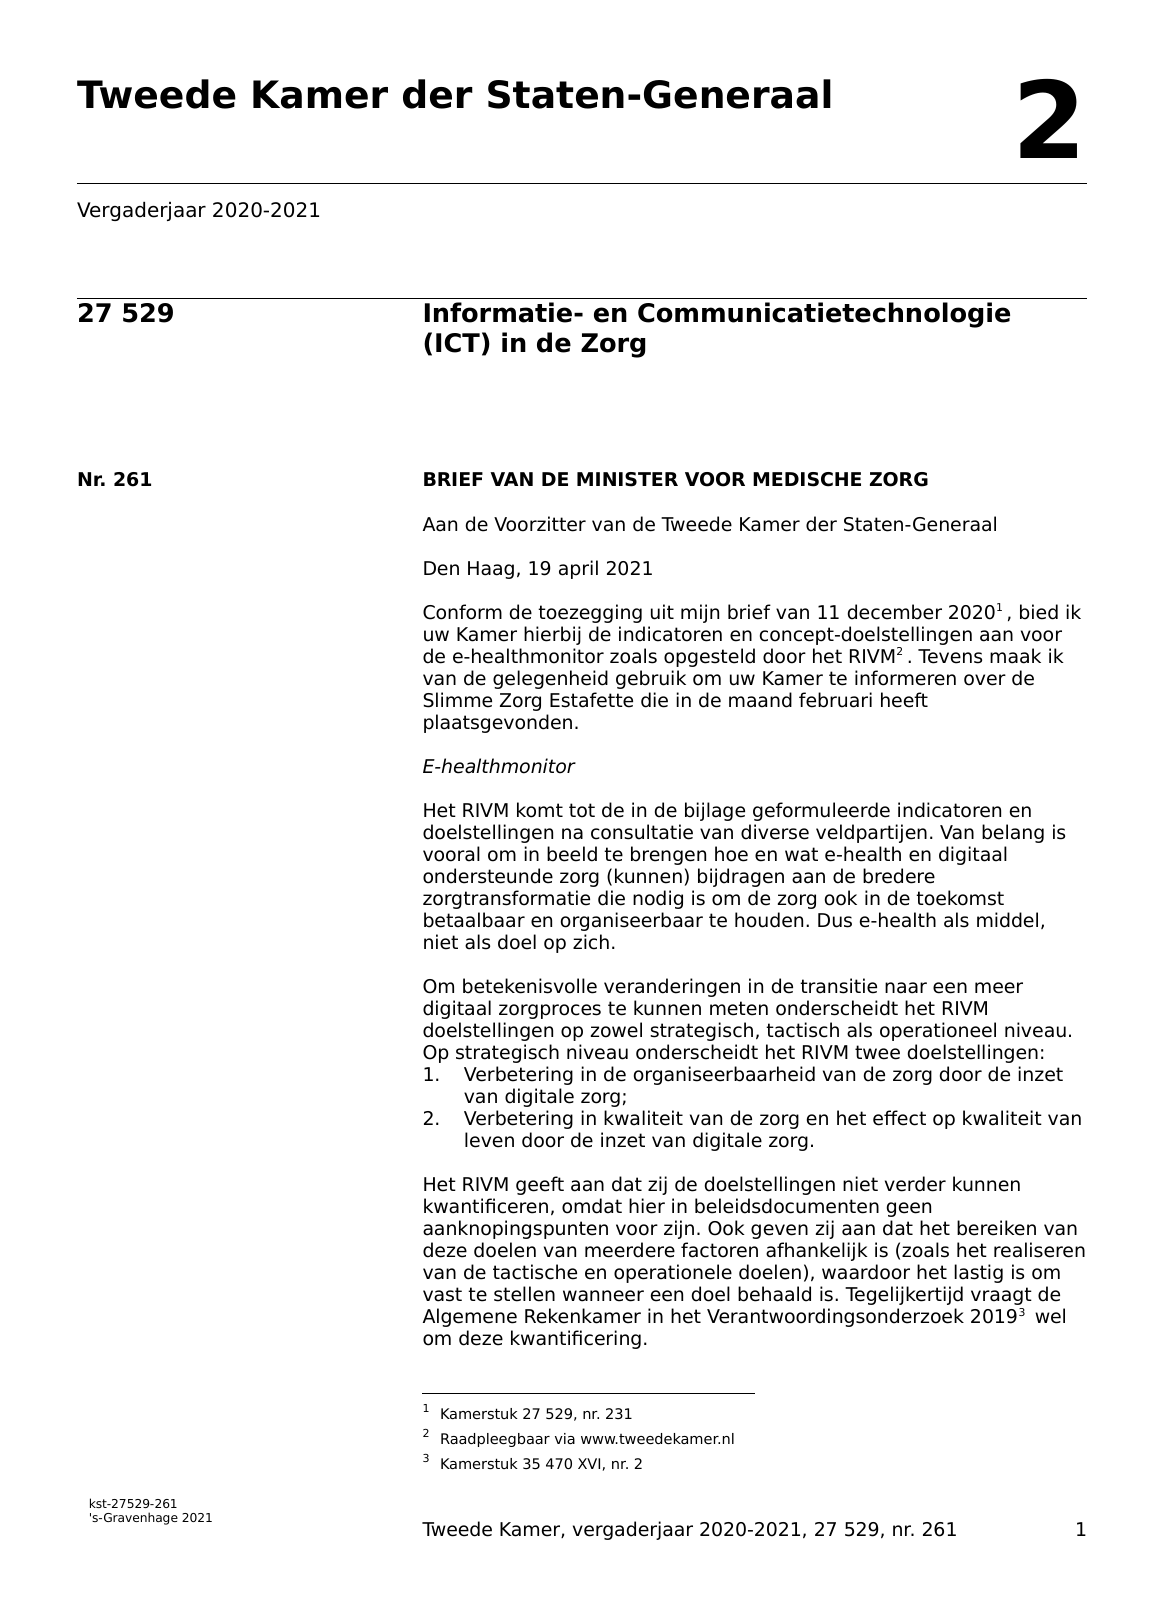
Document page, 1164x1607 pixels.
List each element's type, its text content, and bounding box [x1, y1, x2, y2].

text Kamerstuk 27 529, nr. 231 [422, 1402, 1087, 1424]
table_cell Vergaderjaar 2020-2021 [77, 184, 1087, 298]
text Den Haag, 19 april 2021 [422, 558, 1087, 580]
text Raadpleegbaar via www.tweedekamer.nl [422, 1427, 1087, 1449]
text Om betekenisvolle veranderingen in de transitie naar een meer digitaal zorgproces te kunnen meten onderscheidt het RIVM doelstellingen op zowel strategisch, tactisch als operationeel niveau. Op strategisch niveau onderscheidt het RIVM twee doelstellingen: [422, 976, 1087, 1064]
text 1. Verbetering in de organiseerbaarheid van de zorg door de inzet van digitale zorg; [422, 1064, 1087, 1108]
text Het RIVM komt tot de in de bijlage geformuleerde indicatoren en doelstellingen na consultatie van diverse veldpartijen. Van belang is vooral om in beeld te brengen hoe en wat e-health en digitaal ondersteunde zorg (kunnen) bijdragen aan de bredere zorgtransformatie die nodig is om de zorg ook in de toekomst betaalbaar en organiseerbaar te houden. Dus e-health als middel, niet als doel op zich. [422, 800, 1087, 954]
table_header 2 [886, 59, 1087, 183]
text kst-27529-261 [88, 1497, 323, 1511]
text Kamerstuk 35 470 XVI, nr. 2 [422, 1452, 1087, 1474]
subtitle 27 529 Informatie- en Communicatietechnologie (ICT) in de Zorg [77, 299, 1087, 358]
table_header Tweede Kamer der Staten-Generaal [77, 59, 886, 183]
text 2. Verbetering in kwaliteit van de zorg en het effect op kwaliteit van leven door de inzet van digitale zorg. [422, 1108, 1087, 1152]
text Conform de toezegging uit mijn brief van 11 december 2020, bied ik uw Kamer hierbij de indicatoren en concept-doelstellingen aan voor de e-healthmonitor zoals opgesteld door het RIVM. Tevens maak ik van de gelegenheid gebruik om uw Kamer te informeren over de Slimme Zorg Estafette die in de maand februari heeft plaatsgevonden. [422, 602, 1087, 734]
subtitle Nr. 261 BRIEF VAN DE MINISTER VOOR MEDISCHE ZORG [77, 469, 1087, 491]
text Het RIVM geeft aan dat zij de doelstellingen niet verder kunnen kwantificeren, omdat hier in beleidsdocumenten geen aanknopingspunten voor zijn. Ook geven zij aan dat het bereiken van deze doelen van meerdere factoren afhankelijk is (zoals het realiseren van de tactische en operationele doelen), waardoor het lastig is om vast te stellen wanneer een doel behaald is. Tegelijkertijd vraagt de Algemene Rekenkamer in het Verantwoordingsonderzoek 2019 wel om deze kwantificering. [422, 1174, 1087, 1350]
text 's-Gravenhage 2021 [88, 1511, 323, 1525]
text Aan de Voorzitter van de Tweede Kamer der Staten-Generaal [422, 513, 1087, 536]
subtitle E-healthmonitor [422, 756, 1087, 778]
